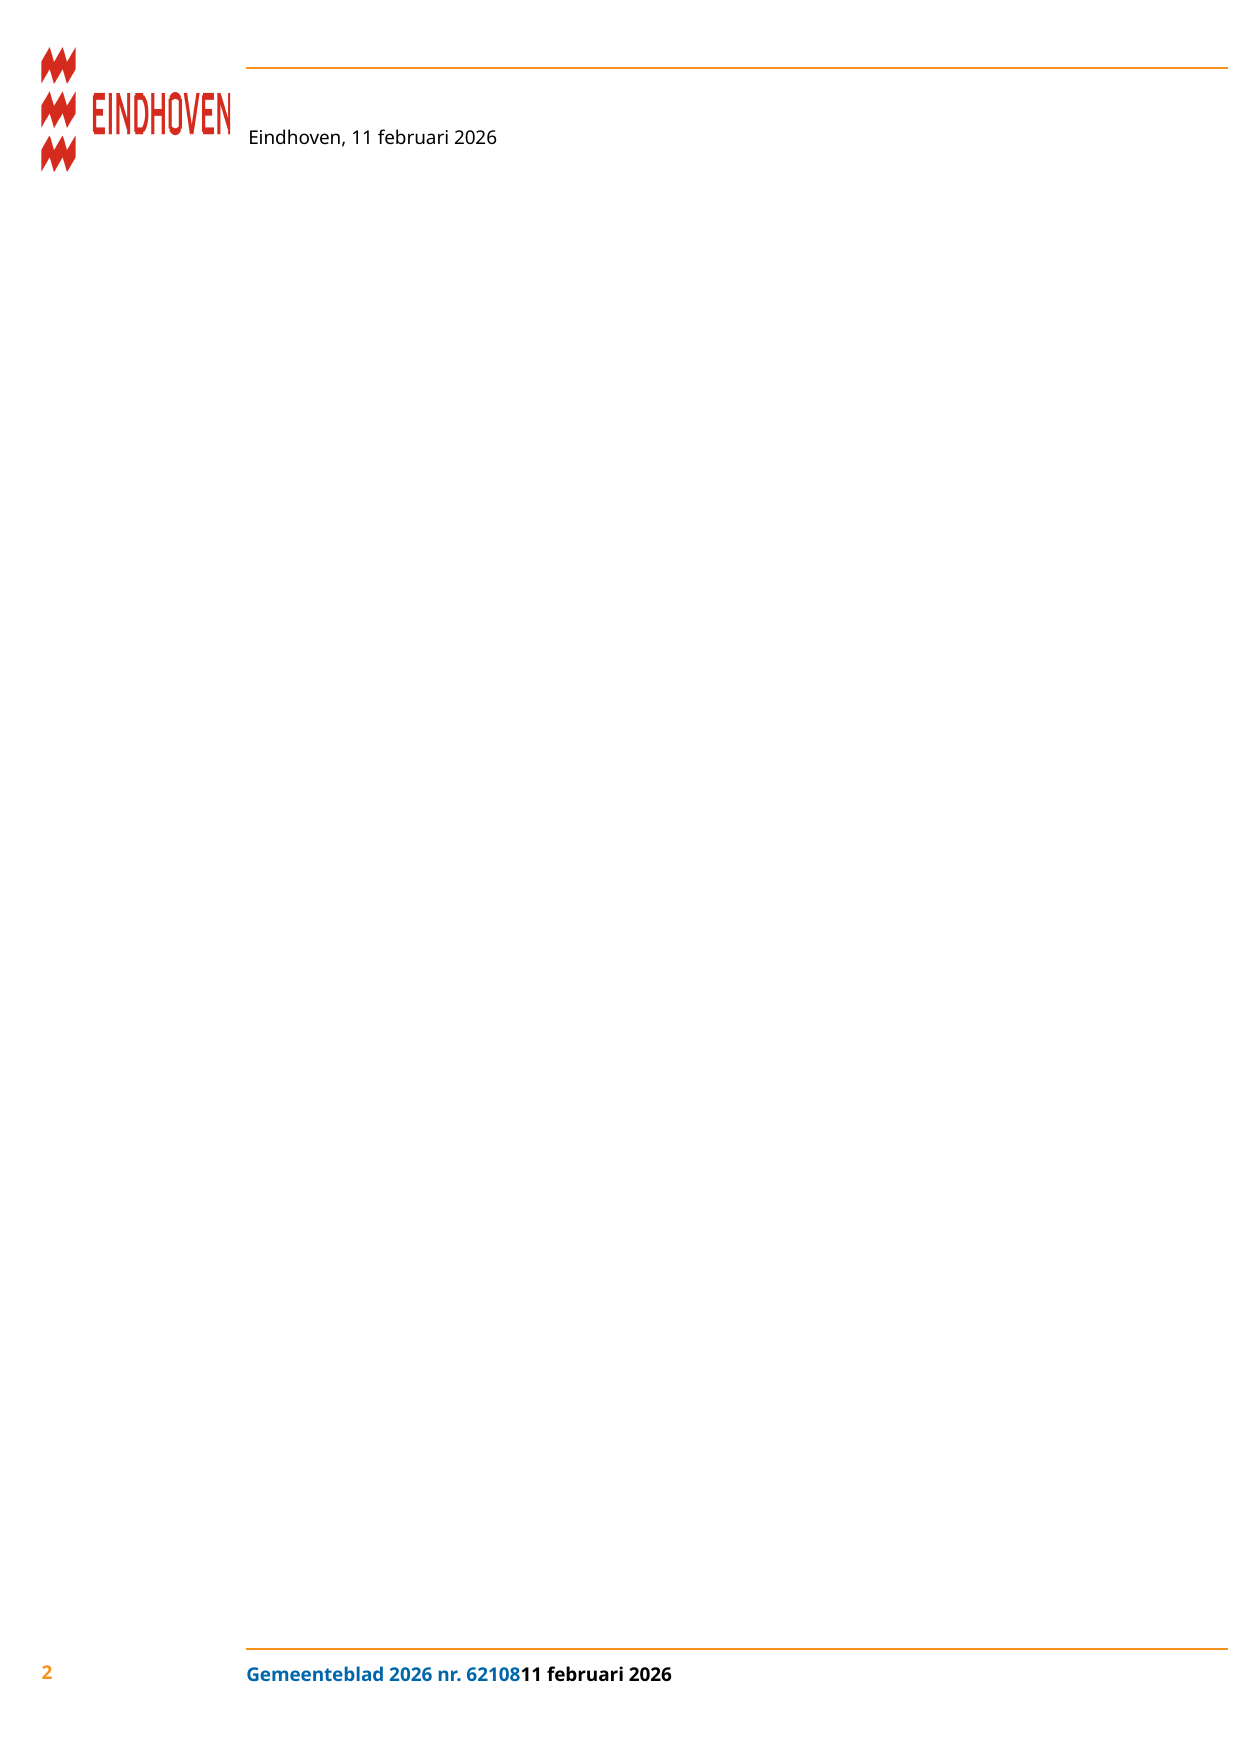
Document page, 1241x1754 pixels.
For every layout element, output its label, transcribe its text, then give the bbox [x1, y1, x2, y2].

text Eindhoven, 11 februari 2026 [248, 124, 1152, 150]
picture [41, 47, 231, 172]
